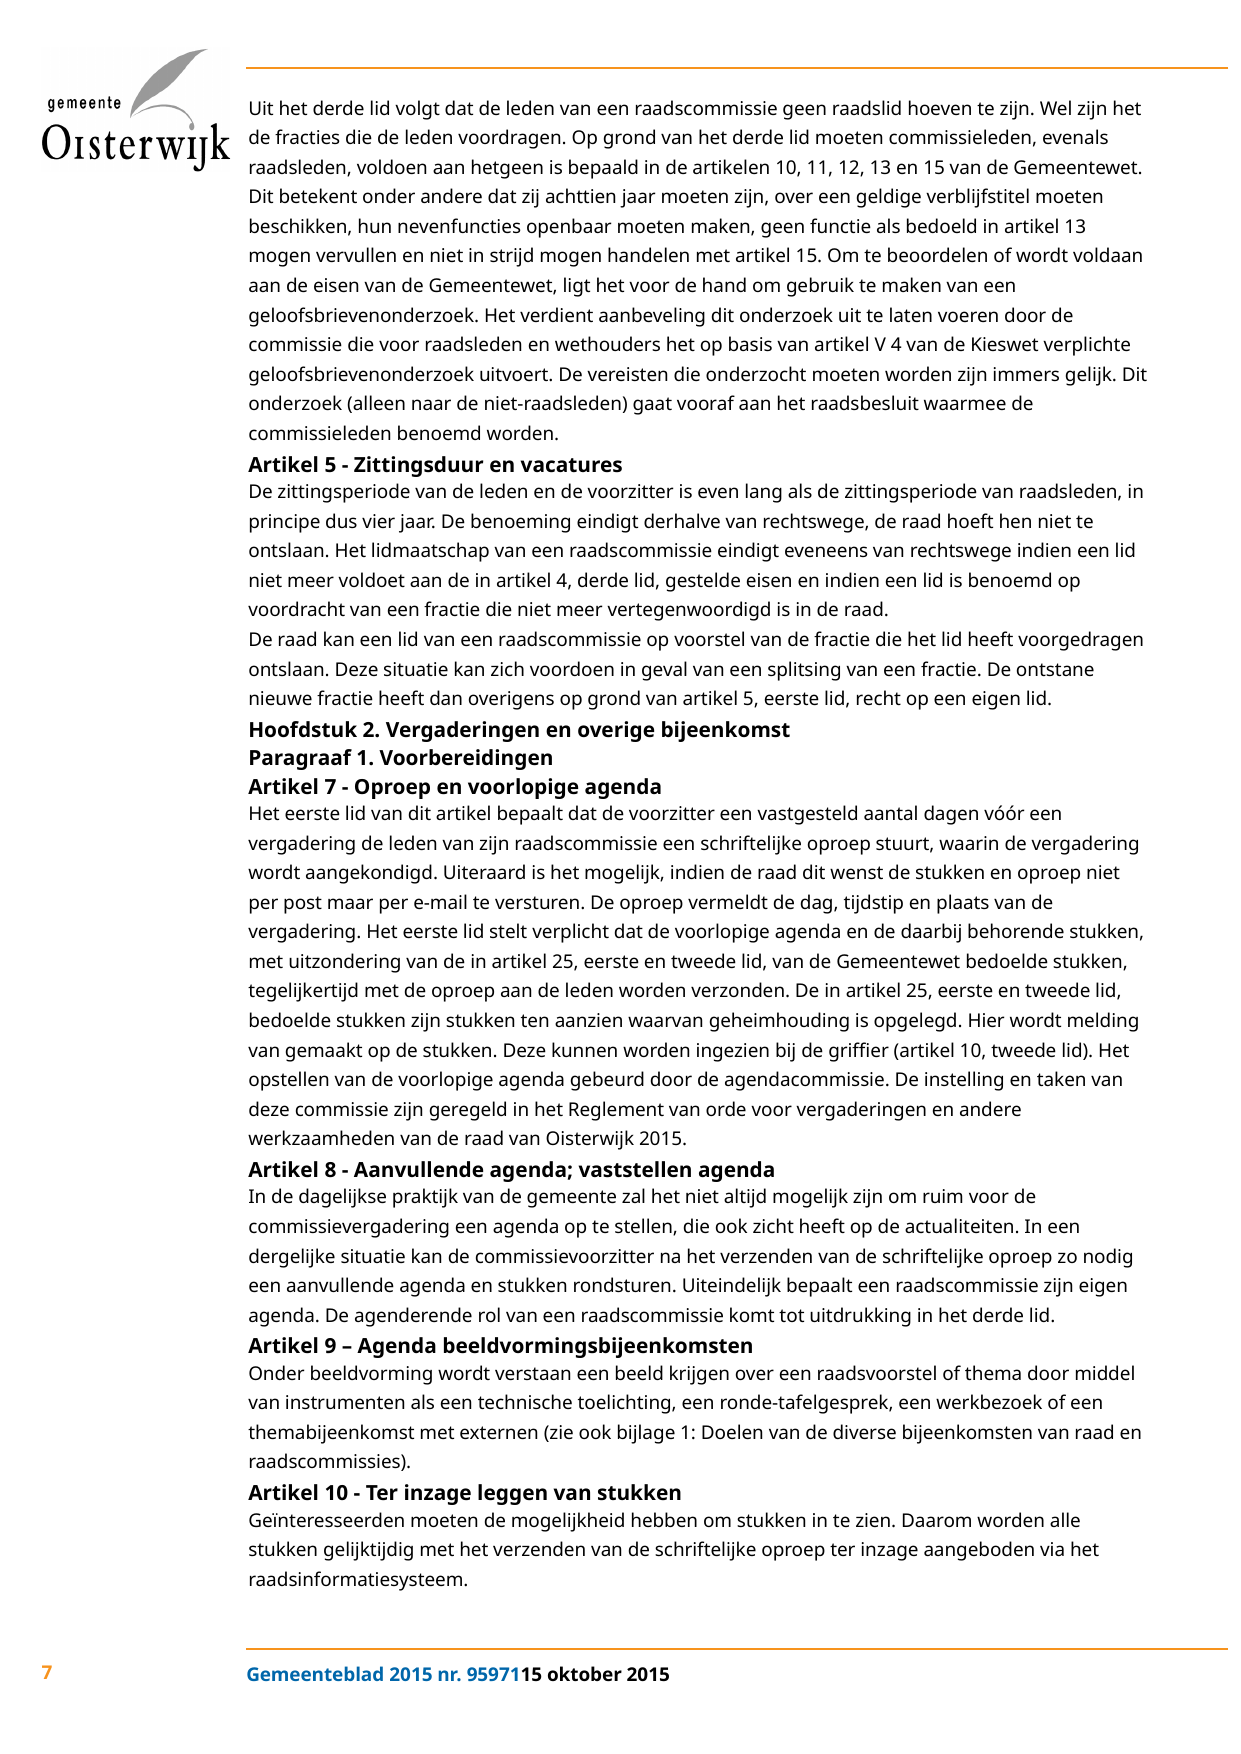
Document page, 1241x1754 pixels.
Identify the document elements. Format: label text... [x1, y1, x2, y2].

text Artikel 8 - Aanvullende agenda; vaststellen agenda [248, 1155, 1152, 1184]
text Artikel 10 - Ter inzage leggen van stukken [248, 1478, 1152, 1507]
text Geïnteresseerden moeten de mogelijkheid hebben om stukken in te zien. Daarom worden alle stukken gelijktijdig met het verzenden van de schriftelijke oproep ter inzage aangeboden via het raadsinformatiesysteem. [248, 1507, 1152, 1592]
text Artikel 7 - Oproep en voorlopige agenda [248, 772, 1152, 800]
text Artikel 5 - Zittingsduur en vacatures [248, 450, 1152, 478]
text De raad kan een lid van een raadscommissie op voorstel van de fractie die het lid heeft voorgedragen ontslaan. Deze situatie kan zich voordoen in geval van een splitsing van een fractie. De ontstane nieuwe fractie heeft dan overigens op grond van artikel 5, eerste lid, recht op een eigen lid. [248, 626, 1152, 711]
text In de dagelijkse praktijk van de gemeente zal het niet altijd mogelijk zijn om ruim voor de commissievergadering een agenda op te stellen, die ook zicht heeft op de actualiteiten. In een dergelijke situatie kan de commissievoorzitter na het verzenden van de schriftelijke oproep zo nodig een aanvullende agenda en stukken rondsturen. Uiteindelijk bepaalt een raadscommissie zijn eigen agenda. De agenderende rol van een raadscommissie komt tot uitdrukking in het derde lid. [248, 1184, 1152, 1328]
text Uit het derde lid volgt dat de leden van een raadscommissie geen raadslid hoeven te zijn. Wel zijn het de fracties die de leden voordragen. Op grond van het derde lid moeten commissieleden, evenals raadsleden, voldoen aan hetgeen is bepaald in de artikelen 10, 11, 12, 13 en 15 van de Gemeentewet. Dit betekent onder andere dat zij achttien jaar moeten zijn, over een geldige verblijfstitel moeten beschikken, hun nevenfuncties openbaar moeten maken, geen functie als bedoeld in artikel 13 mogen vervullen en niet in strijd mogen handelen met artikel 15. Om te beoordelen of wordt voldaan aan de eisen van de Gemeentewet, ligt het voor de hand om gebruik te maken van een geloofsbrievenonderzoek. Het verdient aanbeveling dit onderzoek uit te laten voeren door de commissie die voor raadsleden en wethouders het op basis van artikel V 4 van de Kieswet verplichte geloofsbrievenonderzoek uitvoert. De vereisten die onderzocht moeten worden zijn immers gelijk. Dit onderzoek (alleen naar de niet-raadsleden) gaat vooraf aan het raadsbesluit waarmee de commissieleden benoemd worden. [248, 95, 1152, 446]
text Paragraaf 1. Voorbereidingen [248, 743, 1152, 772]
text De zittingsperiode van de leden en de voorzitter is even lang als de zittingsperiode van raadsleden, in principe dus vier jaar. De benoeming eindigt derhalve van rechtswege, de raad hoeft hen niet te ontslaan. Het lidmaatschap van een raadscommissie eindigt eveneens van rechtswege indien een lid niet meer voldoet aan de in artikel 4, derde lid, gestelde eisen en indien een lid is benoemd op voordracht van een fractie die niet meer vertegenwoordigd is in de raad. [248, 478, 1152, 622]
text Onder beeldvorming wordt verstaan een beeld krijgen over een raadsvoorstel of thema door middel van instrumenten als een technische toelichting, een ronde-tafelgesprek, een werkbezoek of een themabijeenkomst met externen (zie ook bijlage 1: Doelen van de diverse bijeenkomsten van raad en raadscommissies). [248, 1360, 1152, 1474]
text Het eerste lid van dit artikel bepaalt dat de voorzitter een vastgesteld aantal dagen vóór een vergadering de leden van zijn raadscommissie een schriftelijke oproep stuurt, waarin de vergadering wordt aangekondigd. Uiteraard is het mogelijk, indien de raad dit wenst de stukken en oproep niet per post maar per e-mail te versturen. De oproep vermeldt de dag, tijdstip en plaats van de vergadering. Het eerste lid stelt verplicht dat de voorlopige agenda en de daarbij behorende stukken, met uitzondering van de in artikel 25, eerste en tweede lid, van de Gemeentewet bedoelde stukken, tegelijkertijd met de oproep aan de leden worden verzonden. De in artikel 25, eerste en tweede lid, bedoelde stukken zijn stukken ten aanzien waarvan geheimhouding is opgelegd. Hier wordt melding van gemaakt op de stukken. Deze kunnen worden ingezien bij de griffier (artikel 10, tweede lid). Het opstellen van de voorlopige agenda gebeurd door de agendacommissie. De instelling en taken van deze commissie zijn geregeld in het Reglement van orde voor vergaderingen en andere werkzaamheden van de raad van Oisterwijk 2015. [248, 800, 1152, 1151]
text Artikel 9 – Agenda beeldvormingsbijeenkomsten [248, 1332, 1152, 1360]
picture [41, 47, 231, 172]
text Hoofdstuk 2. Vergaderingen en overige bijeenkomst [248, 715, 1152, 743]
